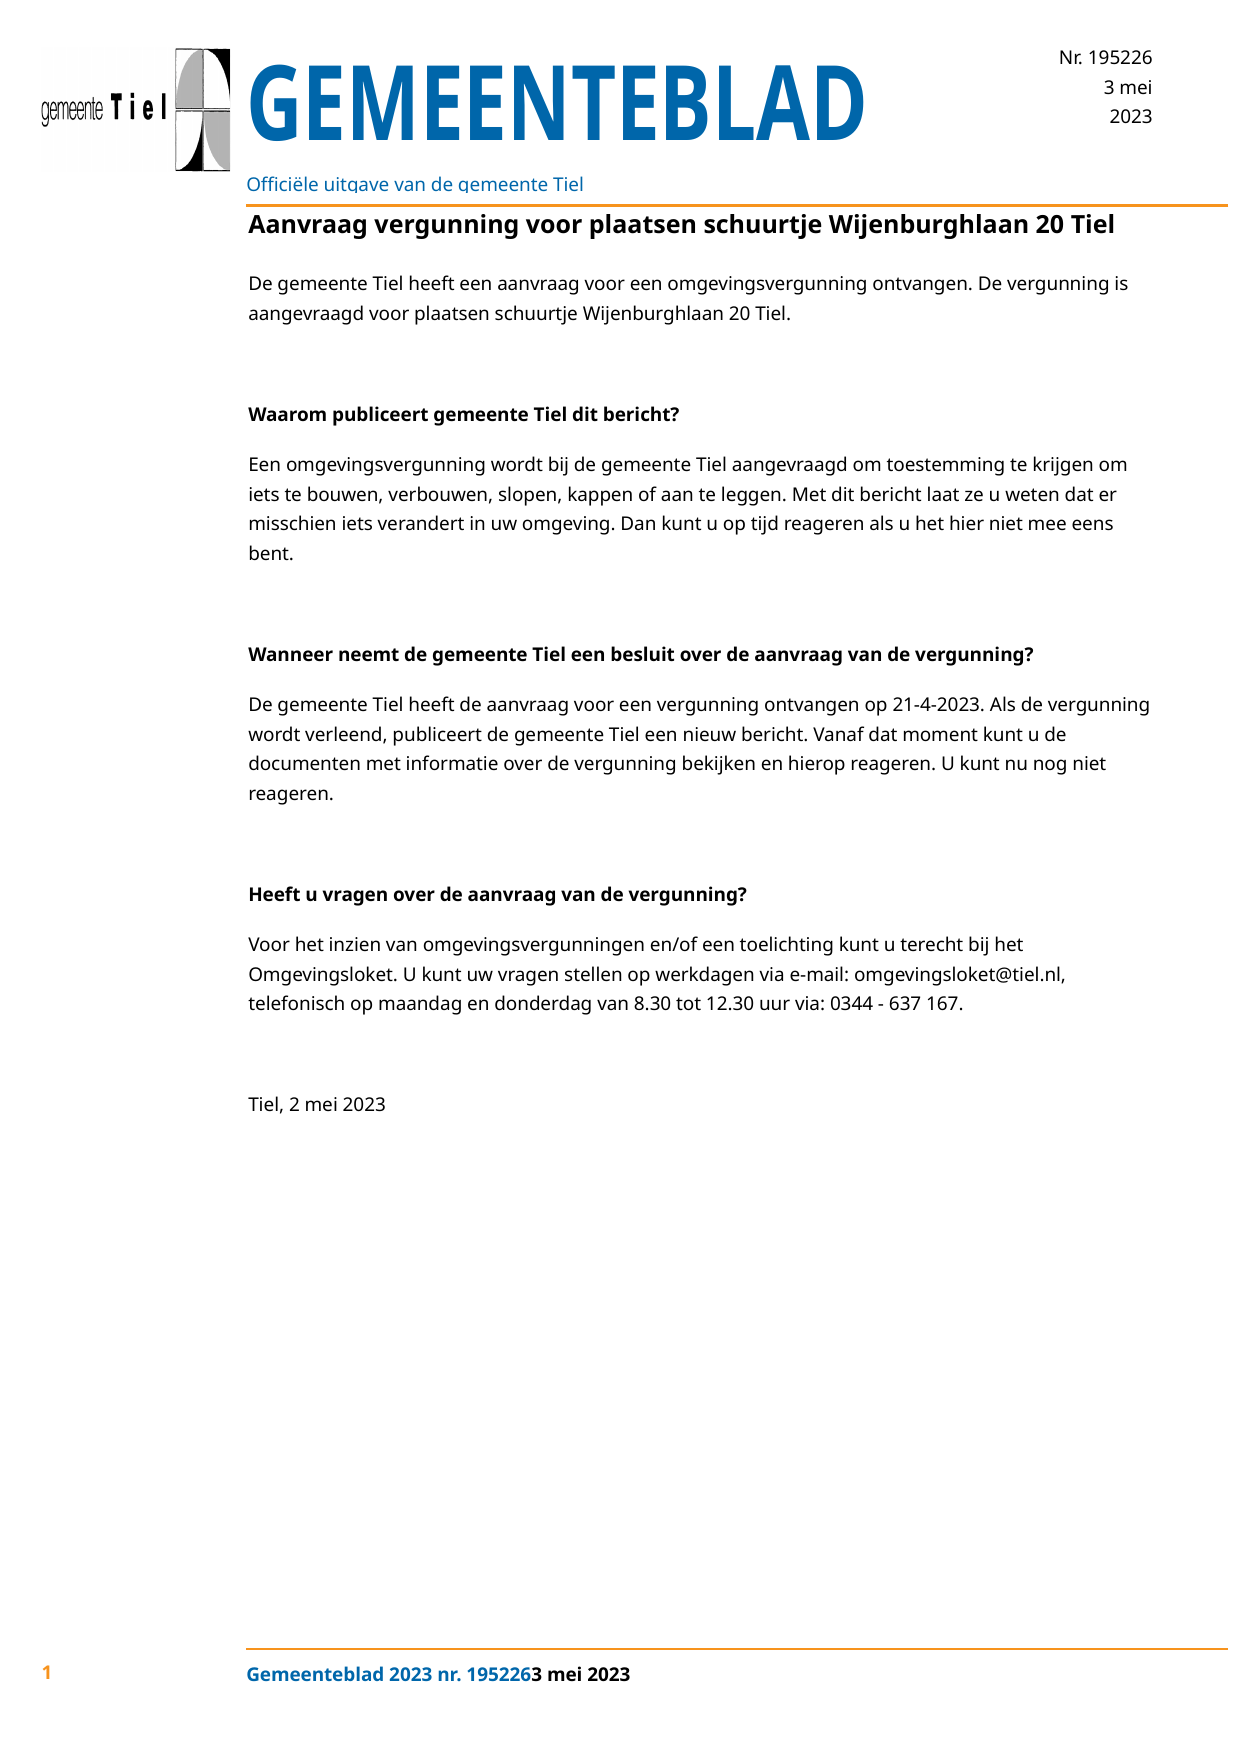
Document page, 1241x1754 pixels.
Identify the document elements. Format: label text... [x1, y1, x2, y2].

text Wanneer neemt de gemeente Tiel een besluit over de aanvraag van de vergunning? [248, 641, 1152, 666]
text Voor het inzien van omgevingsvergunningen en/of een toelichting kunt u terecht bij het Omgevingsloket. U kunt uw vragen stellen op werkdagen via e-mail: omgevingsloket@tiel.nl, telefonisch op maandag en donderdag van 8.30 tot 12.30 uur via: 0344 - 637 167. [248, 931, 1152, 1016]
text Een omgevingsvergunning wordt bij de gemeente Tiel aangevraagd om toestemming te krijgen om iets te bouwen, verbouwen, slopen, kappen of aan te leggen. Met dit bericht laat ze u weten dat er misschien iets verandert in uw omgeving. Dan kunt u op tijd reageren als u het hier niet mee eens bent. [248, 451, 1152, 566]
text De gemeente Tiel heeft de aanvraag voor een vergunning ontvangen op 21-4-2023. Als de vergunning wordt verleend, publiceert de gemeente Tiel een nieuw bericht. Vanaf dat moment kunt u de documenten met informatie over de vergunning bekijken en hierop reageren. U kunt nu nog niet reageren. [248, 691, 1152, 806]
text Heeft u vragen over de aanvraag van de vergunning? [248, 881, 1152, 906]
picture [41, 47, 231, 172]
text De gemeente Tiel heeft een aanvraag voor een omgevingsvergunning ontvangen. De vergunning is aangevraagd voor plaatsen schuurtje Wijenburghlaan 20 Tiel. [248, 270, 1152, 326]
text Tiel, 2 mei 2023 [248, 1091, 1152, 1117]
text Waarom publiceert gemeente Tiel dit bericht? [248, 401, 1152, 426]
text Aanvraag vergunning voor plaatsen schuurtje Wijenburghlaan 20 Tiel [248, 207, 1152, 241]
